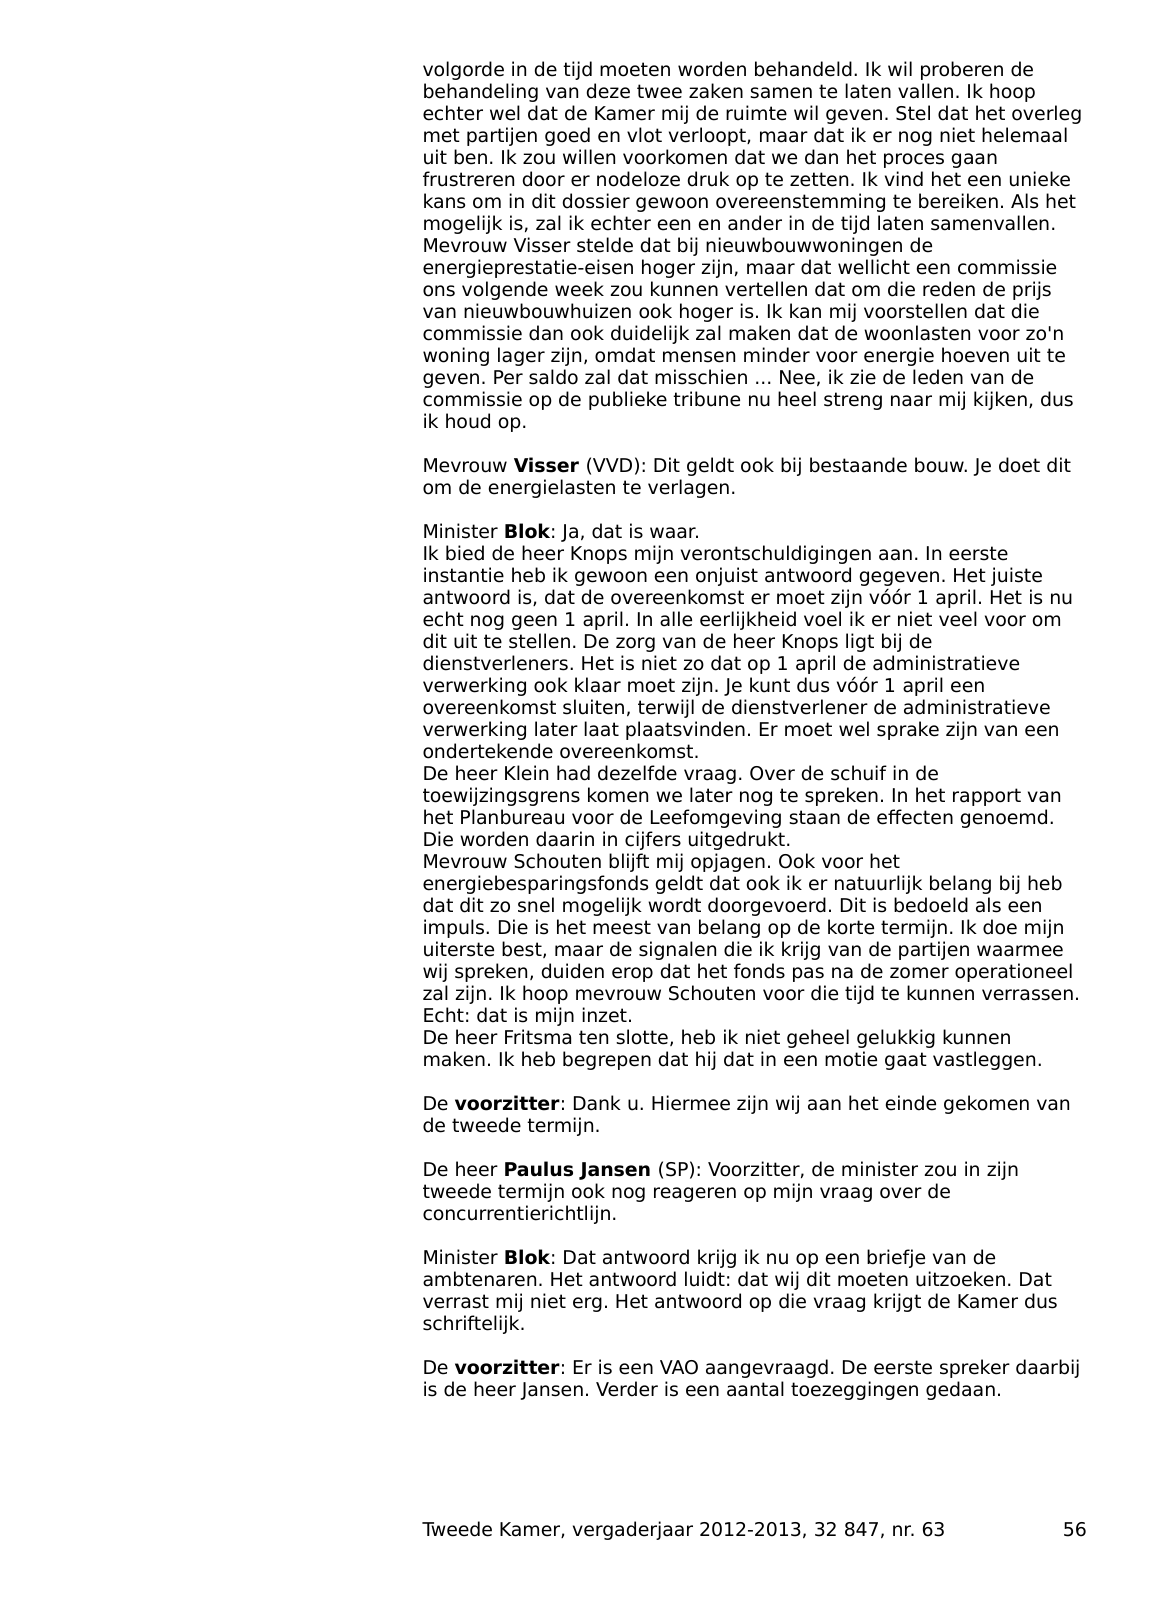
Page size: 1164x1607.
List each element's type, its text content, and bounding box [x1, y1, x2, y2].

text volgorde in de tijd moeten worden behandeld. Ik wil proberen de behandeling van deze twee zaken samen te laten vallen. Ik hoop echter wel dat de Kamer mij de ruimte wil geven. Stel dat het overleg met partijen goed en vlot verloopt, maar dat ik er nog niet helemaal uit ben. Ik zou willen voorkomen dat we dan het proces gaan frustreren door er nodeloze druk op te zetten. Ik vind het een unieke kans om in dit dossier gewoon overeenstemming te bereiken. Als het mogelijk is, zal ik echter een en ander in de tijd laten samenvallen. [422, 59, 1087, 235]
text De heer Klein had dezelfde vraag. Over de schuif in de toewijzingsgrens komen we later nog te spreken. In het rapport van het Planbureau voor de Leefomgeving staan de effecten genoemd. Die worden daarin in cijfers uitgedrukt. [422, 763, 1087, 851]
text Minister Blok: Dat antwoord krijg ik nu op een briefje van de ambtenaren. Het antwoord luidt: dat wij dit moeten uitzoeken. Dat verrast mij niet erg. Het antwoord op die vraag krijgt de Kamer dus schriftelijk. [422, 1247, 1087, 1335]
text Minister Blok: Ja, dat is waar. [422, 521, 1087, 543]
text Mevrouw Visser stelde dat bij nieuwbouwwoningen de energieprestatie-eisen hoger zijn, maar dat wellicht een commissie ons volgende week zou kunnen vertellen dat om die reden de prijs van nieuwbouwhuizen ook hoger is. Ik kan mij voorstellen dat die commissie dan ook duidelijk zal maken dat de woonlasten voor zo'n woning lager zijn, omdat mensen minder voor energie hoeven uit te geven. Per saldo zal dat misschien ... Nee, ik zie de leden van de commissie op de publieke tribune nu heel streng naar mij kijken, dus ik houd op. [422, 235, 1087, 433]
text De voorzitter: Dank u. Hiermee zijn wij aan het einde gekomen van de tweede termijn. [422, 1093, 1087, 1137]
text Mevrouw Schouten blijft mij opjagen. Ook voor het energiebesparingsfonds geldt dat ook ik er natuurlijk belang bij heb dat dit zo snel mogelijk wordt doorgevoerd. Dit is bedoeld als een impuls. Die is het meest van belang op de korte termijn. Ik doe mijn uiterste best, maar de signalen die ik krijg van de partijen waarmee wij spreken, duiden erop dat het fonds pas na de zomer operationeel zal zijn. Ik hoop mevrouw Schouten voor die tijd te kunnen verrassen. Echt: dat is mijn inzet. [422, 851, 1087, 1027]
text De heer Paulus Jansen (SP): Voorzitter, de minister zou in zijn tweede termijn ook nog reageren op mijn vraag over de concurrentierichtlijn. [422, 1159, 1087, 1225]
text De heer Fritsma ten slotte, heb ik niet geheel gelukkig kunnen maken. Ik heb begrepen dat hij dat in een motie gaat vastleggen. [422, 1027, 1087, 1071]
text Ik bied de heer Knops mijn verontschuldigingen aan. In eerste instantie heb ik gewoon een onjuist antwoord gegeven. Het juiste antwoord is, dat de overeenkomst er moet zijn vóór 1 april. Het is nu echt nog geen 1 april. In alle eerlijkheid voel ik er niet veel voor om dit uit te stellen. De zorg van de heer Knops ligt bij de dienstverleners. Het is niet zo dat op 1 april de administratieve verwerking ook klaar moet zijn. Je kunt dus vóór 1 april een overeenkomst sluiten, terwijl de dienstverlener de administratieve verwerking later laat plaatsvinden. Er moet wel sprake zijn van een ondertekende overeenkomst. [422, 543, 1087, 763]
text De voorzitter: Er is een VAO aangevraagd. De eerste spreker daarbij is de heer Jansen. Verder is een aantal toezeggingen gedaan. [422, 1357, 1087, 1401]
text Mevrouw Visser (VVD): Dit geldt ook bij bestaande bouw. Je doet dit om de energielasten te verlagen. [422, 455, 1087, 499]
